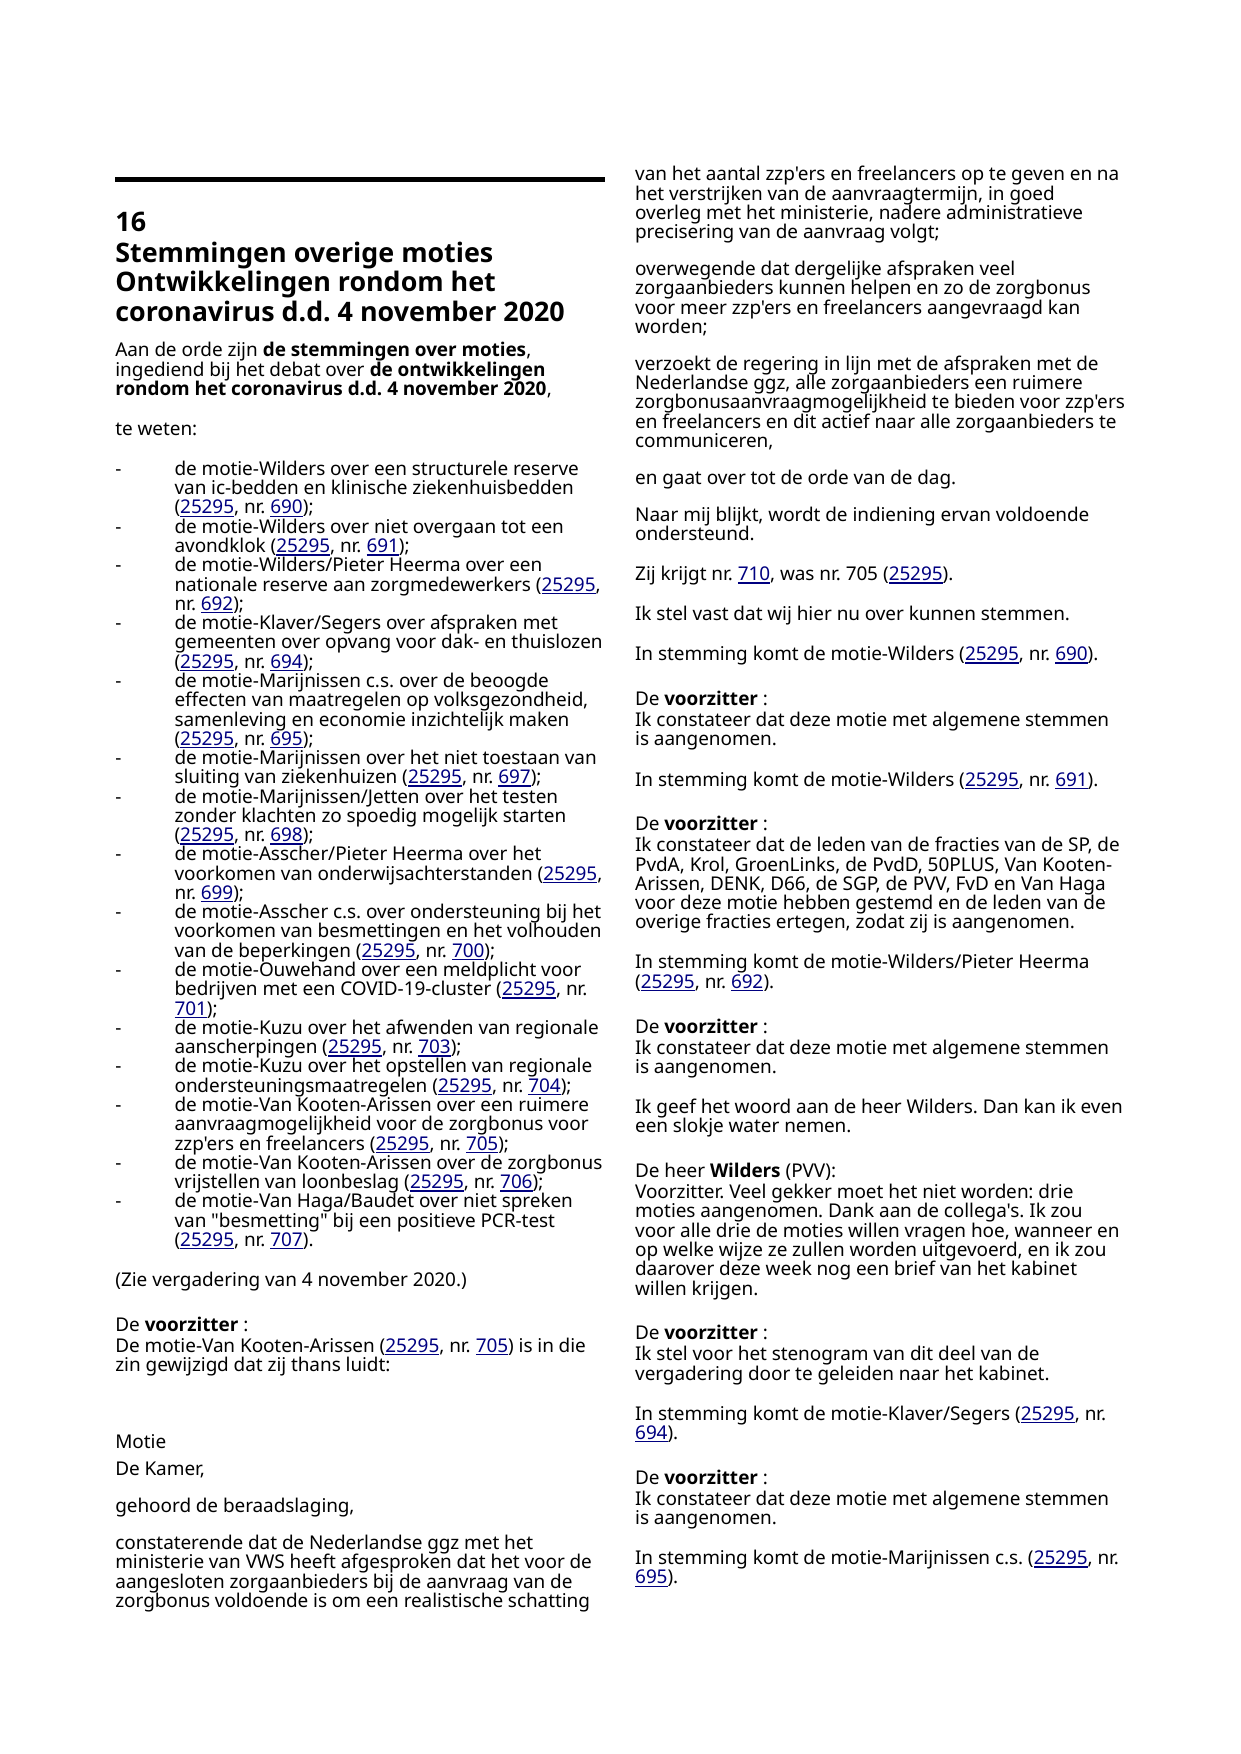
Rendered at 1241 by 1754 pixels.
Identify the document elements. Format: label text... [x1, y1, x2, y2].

text Ik constateer dat deze motie met algemene stemmen is aangenomen. [635, 711, 1125, 750]
text De Kamer, [115, 1460, 605, 1479]
list de motie-Asscher c.s. over ondersteuning bij het voorkomen van besmettingen en het volhouden van de beperkingen (25295, nr. 700); [115, 903, 605, 961]
list de motie-Wilders over een structurele reserve van ic-bedden en klinische ziekenhuisbedden (25295, nr. 690); [115, 460, 605, 518]
text Naar mij blijkt, wordt de indiening ervan voldoende ondersteund. [635, 506, 1125, 544]
text (Zie vergadering van 4 november 2020.) [115, 1271, 605, 1290]
text constaterende dat de Nederlandse ggz met het ministerie van VWS heeft afgesproken dat het voor de aangesloten zorgaanbieders bij de aanvraag van de zorgbonus voldoende is om een realistische schatting [115, 1534, 605, 1611]
text De voorzitter : [115, 1311, 605, 1337]
list de motie-Van Haga/Baudet over niet spreken van "besmetting" bij een positieve PCR-test (25295, nr. 707). [115, 1192, 605, 1250]
list de motie-Marijnissen c.s. over de beoogde effecten van maatregelen op volksgezondheid, samenleving en economie inzichtelijk maken (25295, nr. 695); [115, 672, 605, 749]
text gehoord de beraadslaging, [115, 1497, 605, 1517]
text De motie-Van Kooten-Arissen (25295, nr. 705) is in die zin gewijzigd dat zij thans luidt: [115, 1337, 605, 1375]
text verzoekt de regering in lijn met de afspraken met de Nederlandse ggz, alle zorgaanbieders een ruimere zorgbonusaanvraagmogelijkheid te bieden voor zzp'ers en freelancers en dit actief naar alle zorgaanbieders te communiceren, [635, 355, 1125, 451]
text Stemmingen overige moties Ontwikkelingen rondom het coronavirus d.d. 4 november 2020 [115, 239, 605, 341]
text In stemming komt de motie-Wilders (25295, nr. 691). [635, 771, 1125, 790]
text De voorzitter : [635, 1464, 1125, 1490]
text van het aantal zzp'ers en freelancers op te geven en na het verstrijken van de aanvraagtermijn, in goed overleg met het ministerie, nadere administratieve precisering van de aanvraag volgt; [635, 165, 1125, 242]
text te weten: [115, 420, 605, 439]
text In stemming komt de motie-Klaver/Segers (25295, nr. 694). [635, 1405, 1125, 1443]
list de motie-Wilders/Pieter Heerma over een nationale reserve aan zorgmedewerkers (25295, nr. 692); [115, 556, 605, 614]
text Aan de orde zijn de stemmingen over moties, ingediend bij het debat over de ontwikkelingen rondom het coronavirus d.d. 4 november 2020, [115, 341, 605, 399]
text Zij krijgt nr. 710, was nr. 705 (25295). [635, 565, 1125, 584]
list de motie-Van Kooten-Arissen over de zorgbonus vrijstellen van loonbeslag (25295, nr. 706); [115, 1154, 605, 1192]
text Ik stel vast dat wij hier nu over kunnen stemmen. [635, 605, 1125, 624]
list de motie-Van Kooten-Arissen over een ruimere aanvraagmogelijkheid voor de zorgbonus voor zzp'ers en freelancers (25295, nr. 705); [115, 1096, 605, 1154]
text 16 [115, 203, 605, 239]
text De voorzitter : [635, 1013, 1125, 1039]
text In stemming komt de motie-Marijnissen c.s. (25295, nr. 695). [635, 1549, 1125, 1588]
list de motie-Ouwehand over een meldplicht voor bedrijven met een COVID-19-cluster (25295, nr. 701); [115, 961, 605, 1019]
text Voorzitter. Veel gekker moet het niet worden: drie moties aangenomen. Dank aan de collega's. Ik zou voor alle drie de moties willen vragen hoe, wanneer en op welke wijze ze zullen worden uitgevoerd, en ik zou daarover deze week nog een brief van het kabinet willen krijgen. [635, 1183, 1125, 1299]
list de motie-Kuzu over het afwenden van regionale aanscherpingen (25295, nr. 703); [115, 1019, 605, 1057]
list de motie-Asscher/Pieter Heerma over het voorkomen van onderwijsachterstanden (25295, nr. 699); [115, 845, 605, 903]
list de motie-Wilders over niet overgaan tot een avondklok (25295, nr. 691); [115, 518, 605, 556]
text In stemming komt de motie-Wilders (25295, nr. 690). [635, 645, 1125, 664]
text In stemming komt de motie-Wilders/Pieter Heerma (25295, nr. 692). [635, 953, 1125, 992]
text Ik stel voor het stenogram van dit deel van de vergadering door te geleiden naar het kabinet. [635, 1345, 1125, 1384]
text De voorzitter : [635, 685, 1125, 711]
list de motie-Klaver/Segers over afspraken met gemeenten over opvang voor dak- en thuislozen (25295, nr. 694); [115, 614, 605, 672]
list de motie-Kuzu over het opstellen van regionale ondersteuningsmaatregelen (25295, nr. 704); [115, 1057, 605, 1096]
text De heer Wilders (PVV): [635, 1157, 1125, 1183]
text De voorzitter : [635, 811, 1125, 836]
text overwegende dat dergelijke afspraken veel zorgaanbieders kunnen helpen en zo de zorgbonus voor meer zzp'ers en freelancers aangevraagd kan worden; [635, 260, 1125, 337]
text Ik constateer dat deze motie met algemene stemmen is aangenomen. [635, 1039, 1125, 1077]
list de motie-Marijnissen over het niet toestaan van sluiting van ziekenhuizen (25295, nr. 697); [115, 749, 605, 788]
text Motie [115, 1429, 605, 1454]
text en gaat over tot de orde van de dag. [635, 469, 1125, 488]
text Ik constateer dat deze motie met algemene stemmen is aangenomen. [635, 1490, 1125, 1528]
text De voorzitter : [635, 1319, 1125, 1345]
text Ik constateer dat de leden van de fracties van de SP, de PvdA, Krol, GroenLinks, de PvdD, 50PLUS, Van Kooten-Arissen, DENK, D66, de SGP, de PVV, FvD en Van Haga voor deze motie hebben gestemd en de leden van de overige fracties ertegen, zodat zij is aangenomen. [635, 836, 1125, 933]
list de motie-Marijnissen/Jetten over het testen zonder klachten zo spoedig mogelijk starten (25295, nr. 698); [115, 788, 605, 845]
text Ik geef het woord aan de heer Wilders. Dan kan ik even een slokje water nemen. [635, 1098, 1125, 1137]
